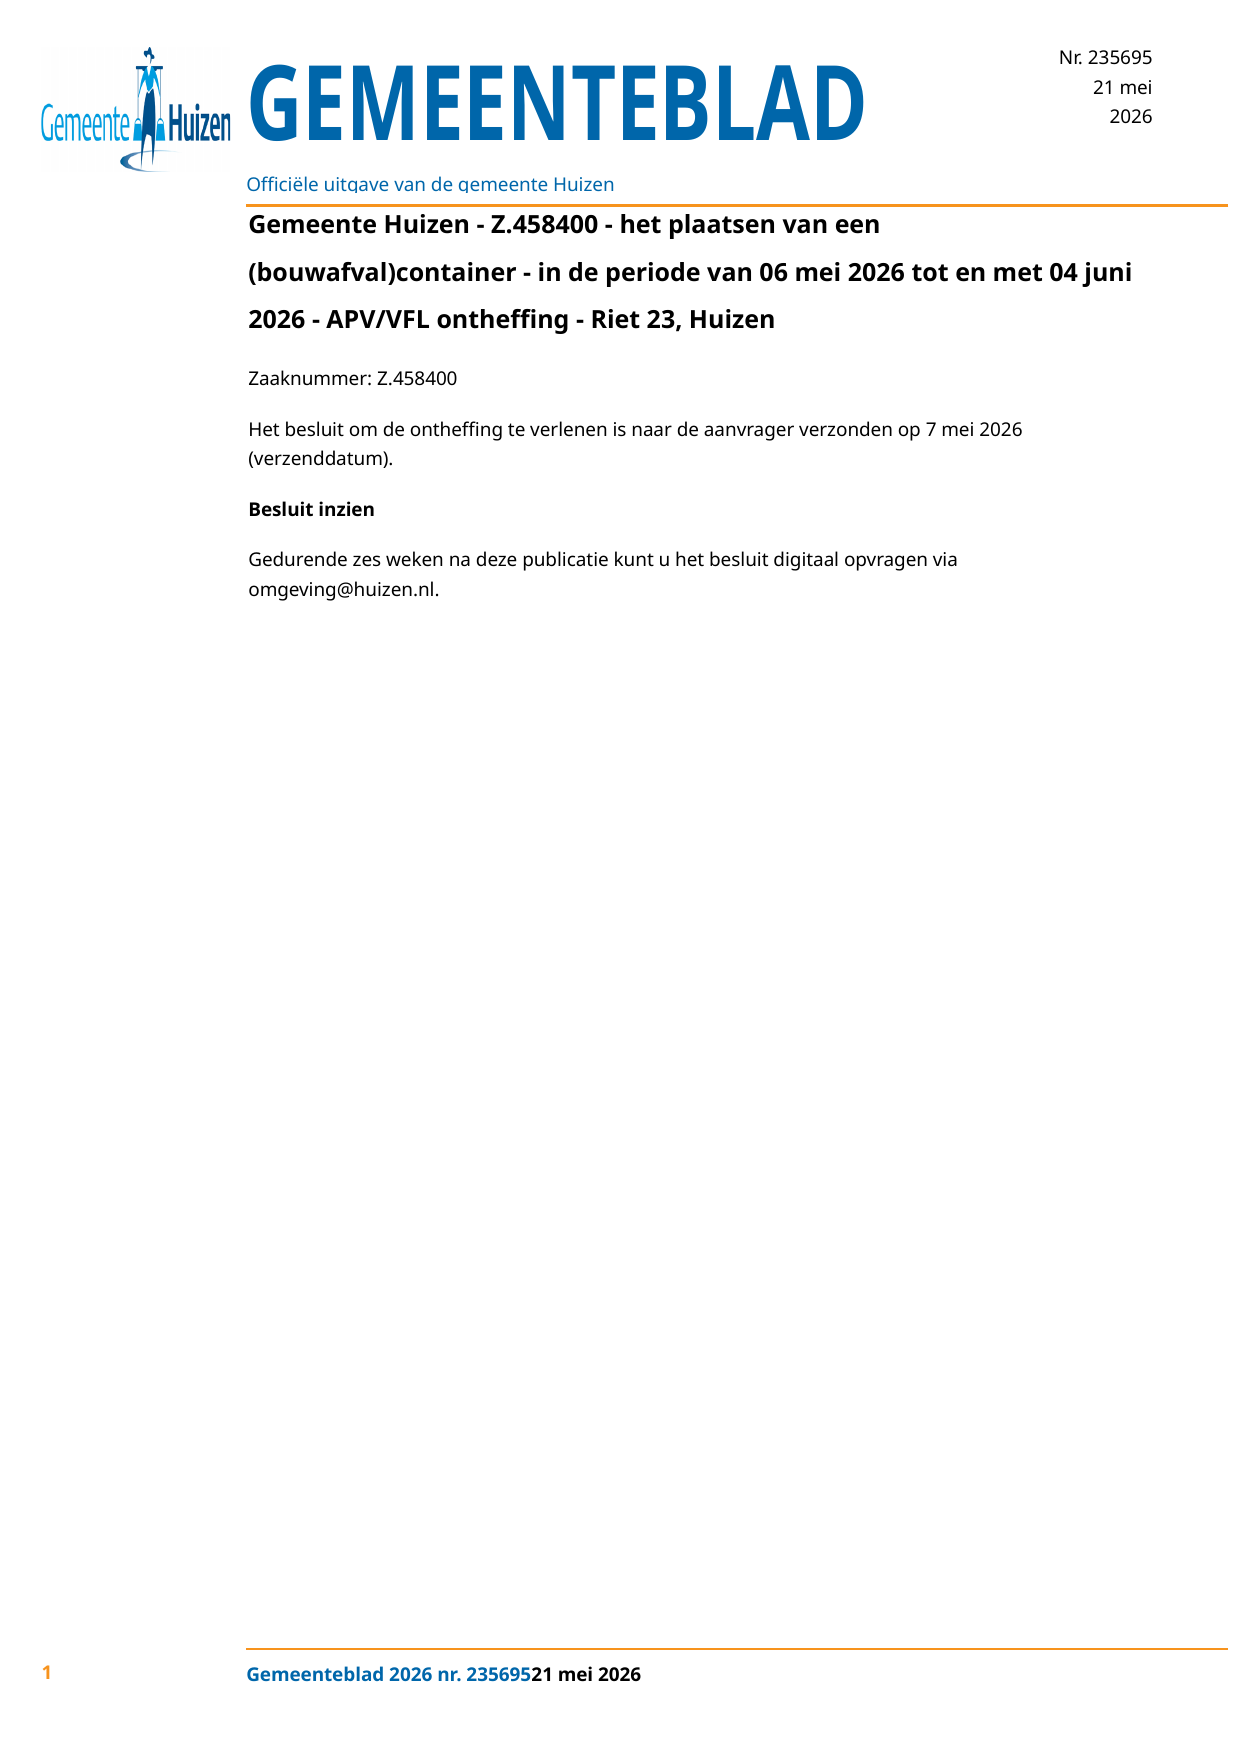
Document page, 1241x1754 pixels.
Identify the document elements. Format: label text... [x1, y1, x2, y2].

text Het besluit om de ontheffing te verlenen is naar de aanvrager verzonden op 7 mei 2026 (verzenddatum). [248, 416, 1152, 471]
text Gedurende zes weken na deze publicatie kunt u het besluit digitaal opvragen via omgeving@huizen.nl. [248, 546, 1152, 602]
text Zaaknummer: Z.458400 [248, 366, 1152, 391]
picture [41, 47, 231, 172]
text Gemeente Huizen - Z.458400 - het plaatsen van een (bouwafval)container - in de periode van 06 mei 2026 tot en met 04 juni 2026 - APV/VFL ontheffing - Riet 23, Huizen [248, 207, 1152, 336]
text Besluit inzien [248, 496, 1152, 522]
